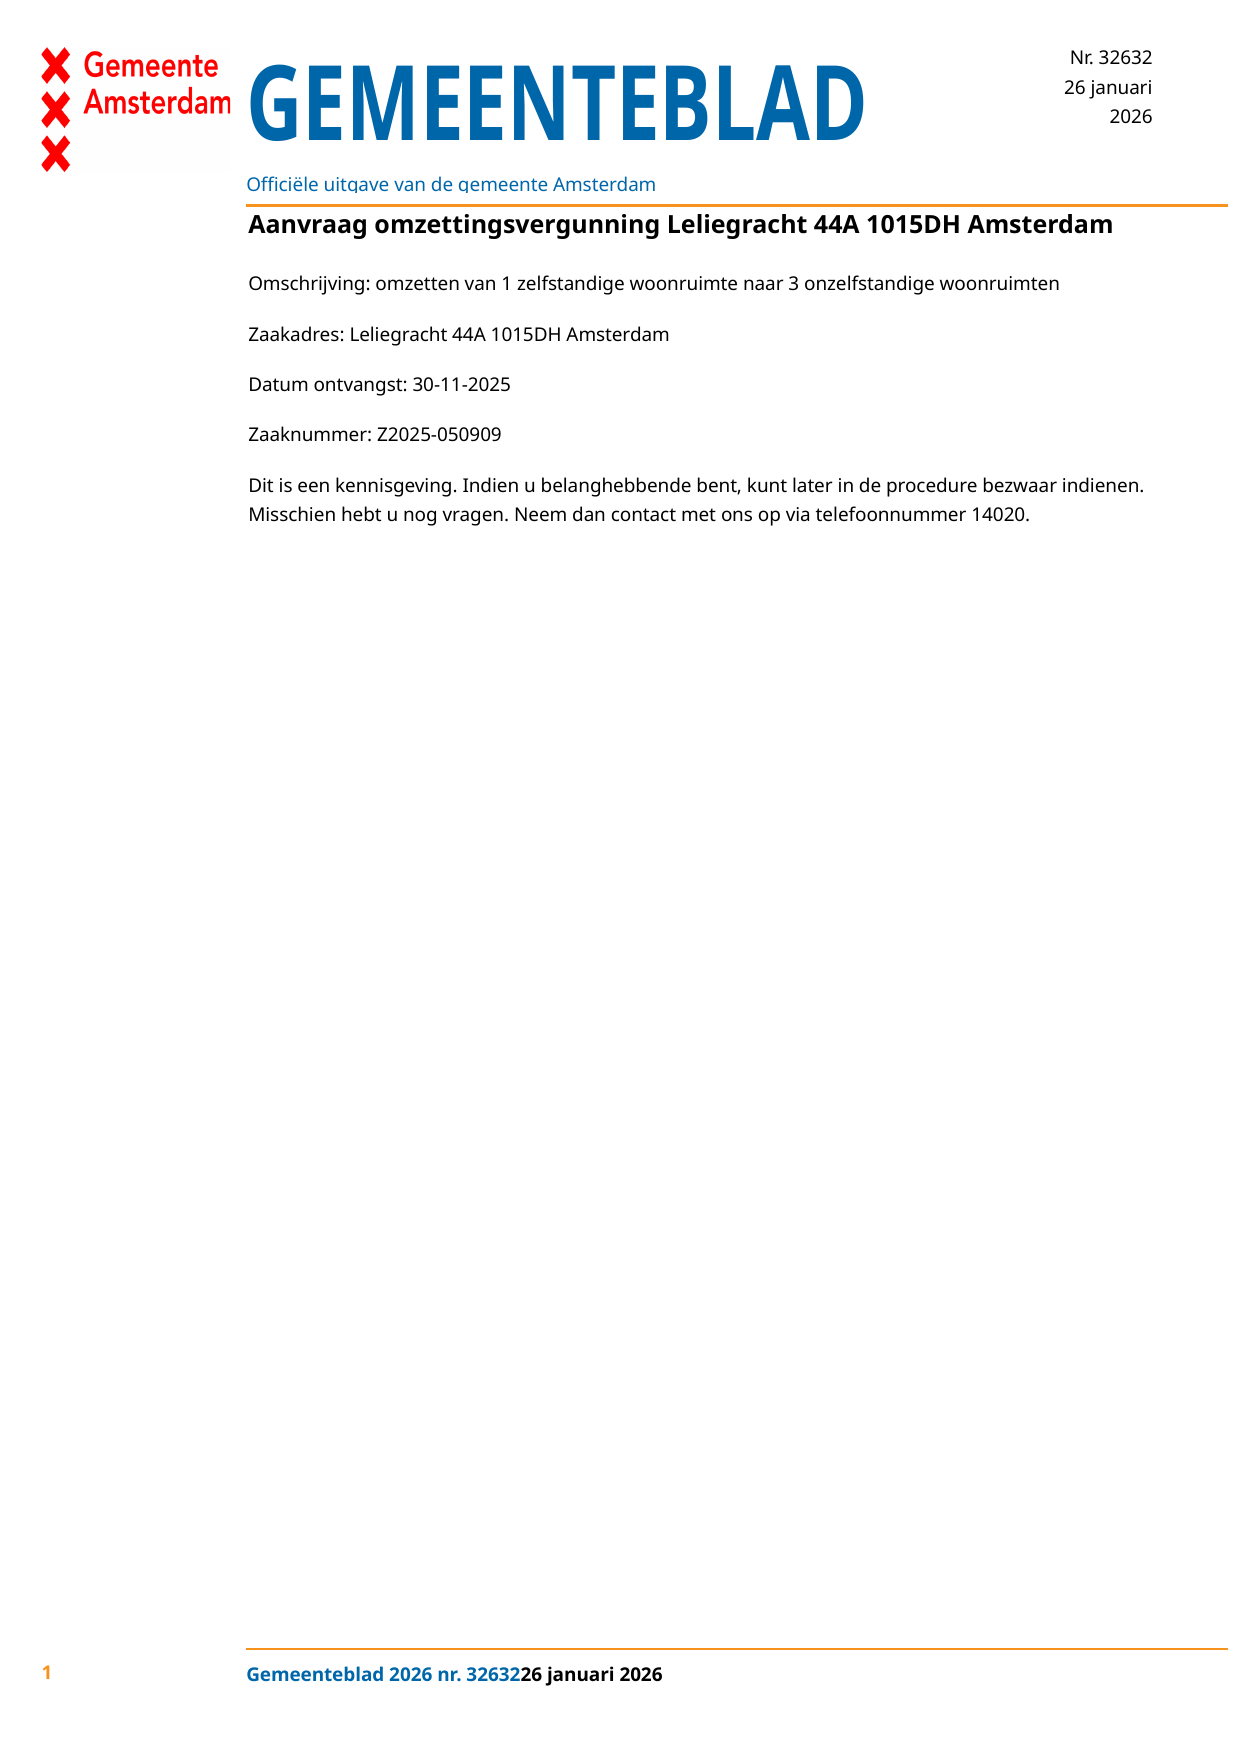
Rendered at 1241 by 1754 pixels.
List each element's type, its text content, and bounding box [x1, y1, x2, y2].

text Omschrijving: omzetten van 1 zelfstandige woonruimte naar 3 onzelfstandige woonruimten [248, 270, 1152, 296]
text Zaaknummer: Z2025-050909 [248, 422, 1152, 447]
text Zaakadres: Leliegracht 44A 1015DH Amsterdam [248, 321, 1152, 346]
text Datum ontvangst: 30-11-2025 [248, 371, 1152, 397]
text Aanvraag omzettingsvergunning Leliegracht 44A 1015DH Amsterdam [248, 207, 1152, 241]
text Dit is een kennisgeving. Indien u belanghebbende bent, kunt later in de procedure bezwaar indienen. Misschien hebt u nog vragen. Neem dan contact met ons op via telefoonnummer 14020. [248, 472, 1152, 527]
picture [41, 47, 231, 172]
